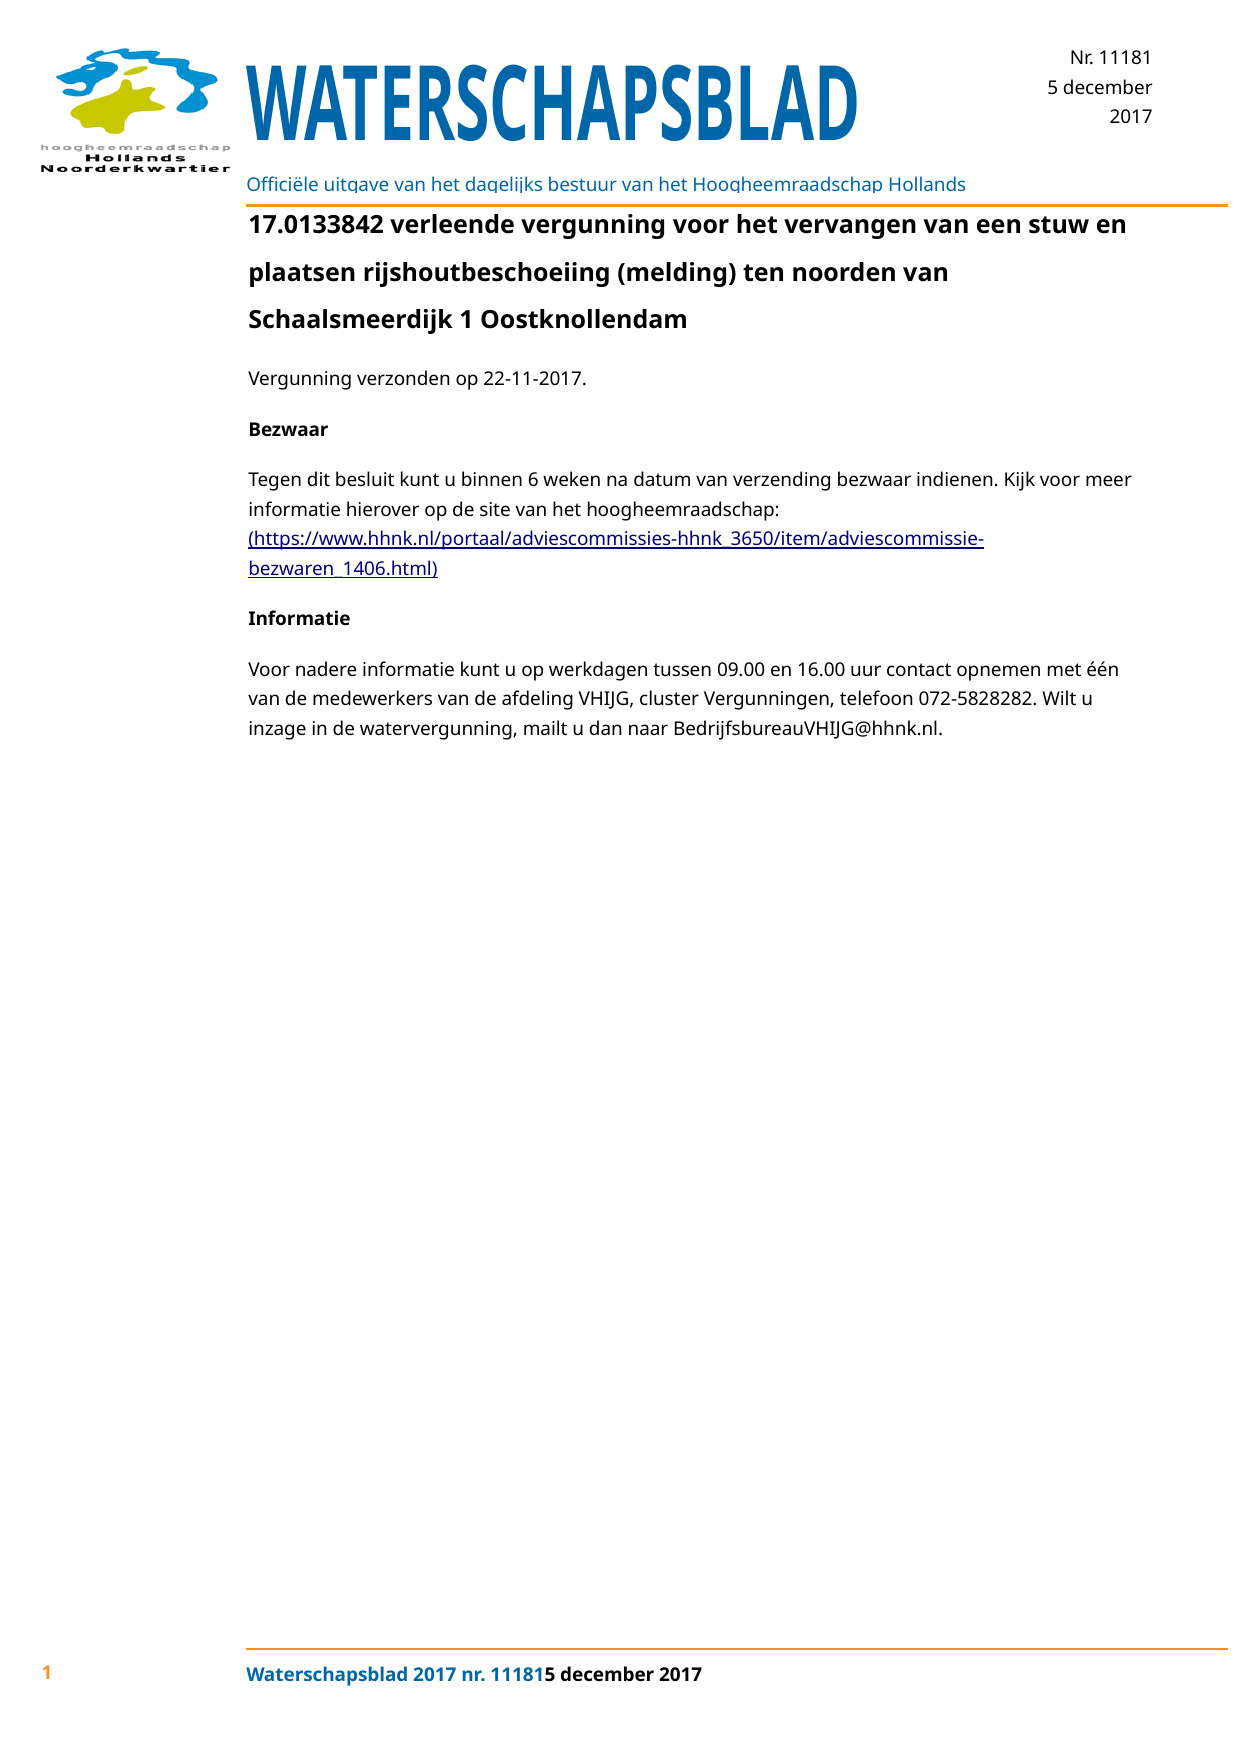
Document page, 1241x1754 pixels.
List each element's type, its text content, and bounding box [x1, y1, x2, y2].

text Tegen dit besluit kunt u binnen 6 weken na datum van verzending bezwaar indienen. Kijk voor meer informatie hierover op de site van het hoogheemraadschap: (https://www.hhnk.nl/portaal/adviescommissies-hhnk_3650/item/adviescommissie-bezwaren_1406.html) [248, 466, 1152, 581]
text Voor nadere informatie kunt u op werkdagen tussen 09.00 en 16.00 uur contact opnemen met één van de medewerkers van de afdeling VHIJG, cluster Vergunningen, telefoon 072-5828282. Wilt u inzage in de watervergunning, mailt u dan naar BedrijfsbureauVHIJG@hhnk.nl. [248, 656, 1152, 741]
text Vergunning verzonden op 22-11-2017. [248, 366, 1152, 391]
picture [41, 47, 231, 172]
text Bezwaar [248, 416, 1152, 442]
text 17.0133842 verleende vergunning voor het vervangen van een stuw en plaatsen rijshoutbeschoeiing (melding) ten noorden van Schaalsmeerdijk 1 Oostknollendam [248, 207, 1152, 336]
text Informatie [248, 606, 1152, 631]
